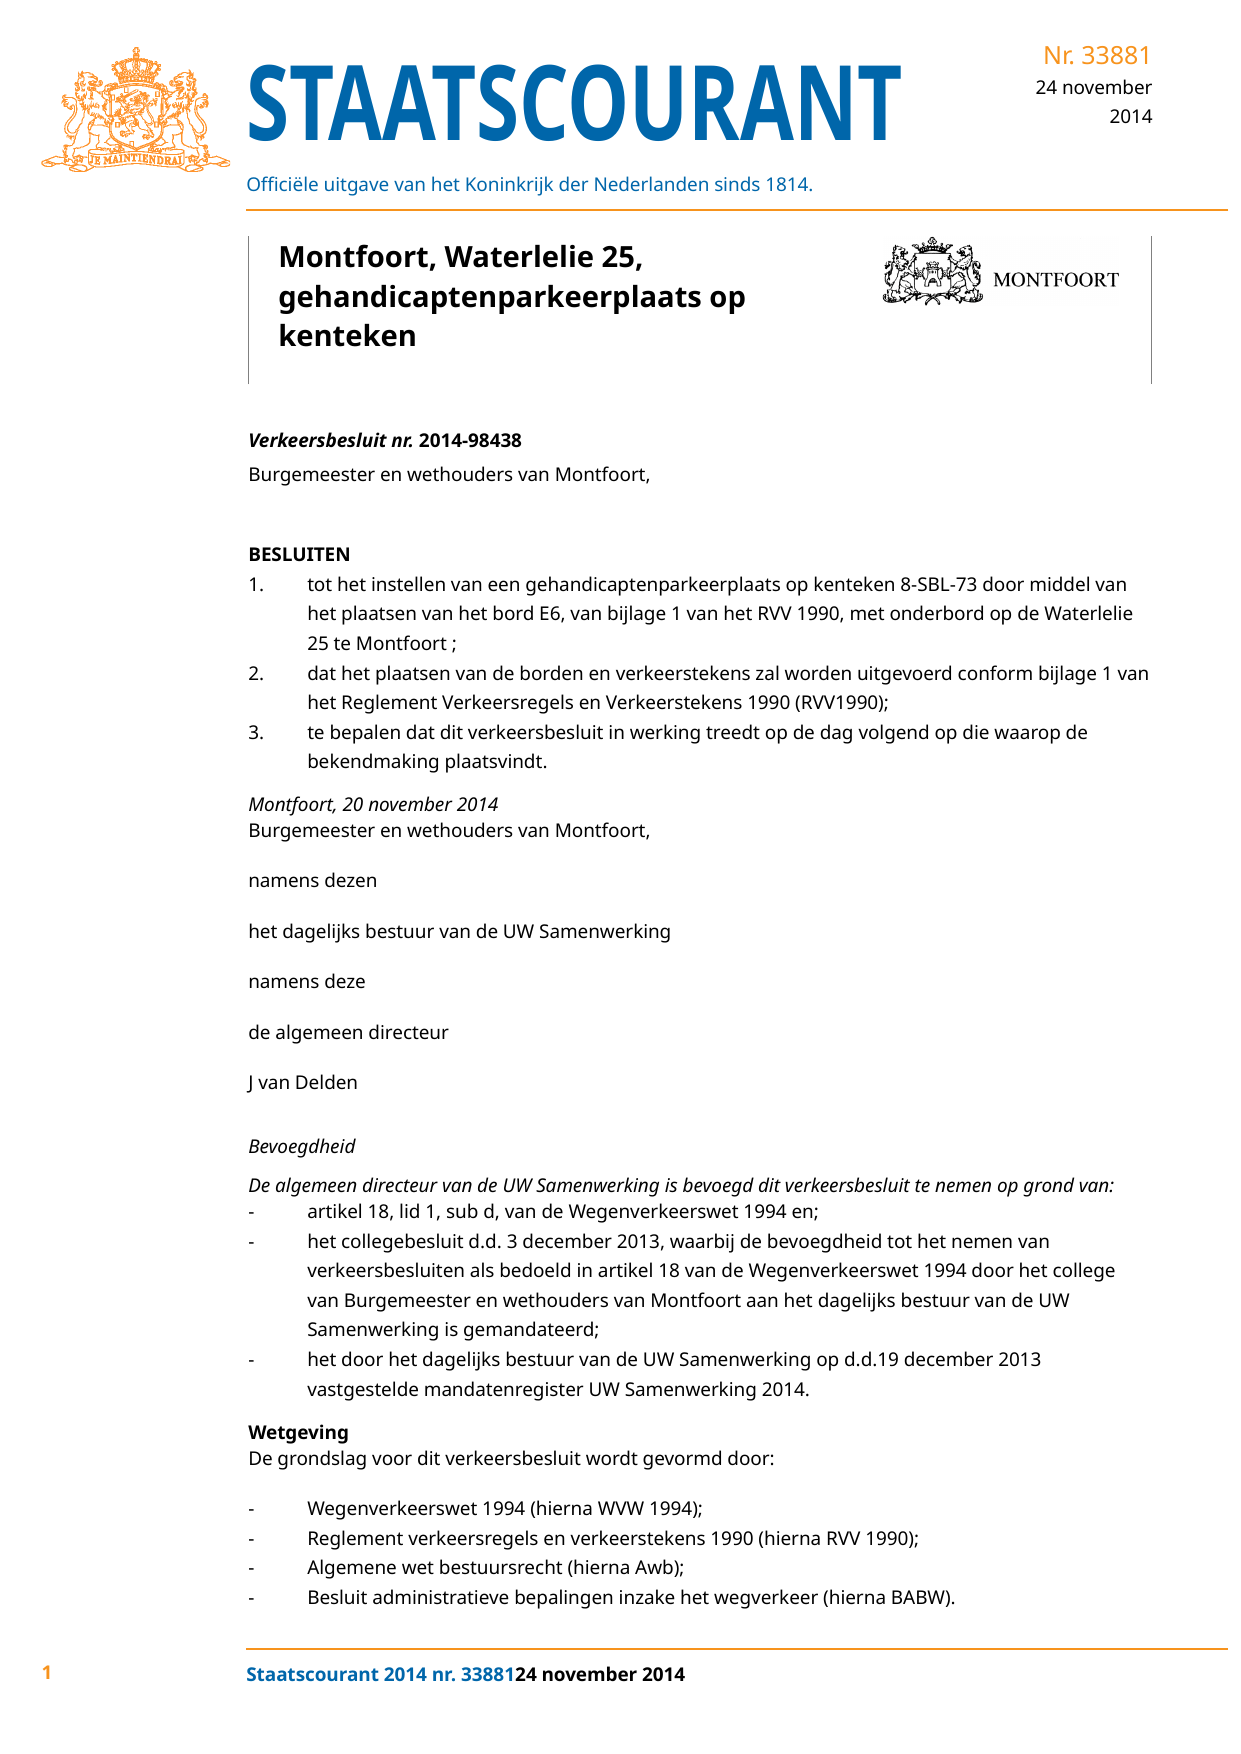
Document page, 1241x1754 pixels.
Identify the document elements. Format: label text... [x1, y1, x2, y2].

text Burgemeester en wethouders van Montfoort, [248, 462, 1152, 487]
list het collegebesluit d.d. 3 december 2013, waarbij de bevoegdheid tot het nemen van verkeersbesluiten als bedoeld in artikel 18 van de Wegenverkeerswet 1994 door het college van Burgemeester en wethouders van Montfoort aan het dagelijks bestuur van de UW Samenwerking is gemandateerd; [248, 1228, 1152, 1342]
text Burgemeester en wethouders van Montfoort, [248, 817, 1152, 843]
picture [882, 236, 1119, 306]
text namens dezen [248, 868, 1152, 893]
text BESLUITEN [248, 541, 1152, 567]
list Wegenverkeerswet 1994 (hierna WVW 1994); [248, 1495, 1152, 1521]
list Besluit administratieve bepalingen inzake het wegverkeer (hierna BABW). [248, 1584, 1152, 1609]
text Montfoort, 20 november 2014 [248, 792, 1152, 817]
picture [41, 47, 231, 172]
list Reglement verkeersregels en verkeerstekens 1990 (hierna RVV 1990); [248, 1525, 1152, 1550]
text Wetgeving [248, 1419, 1152, 1445]
text Bevoegdheid [248, 1133, 1152, 1159]
text J van Delden [248, 1069, 1152, 1095]
text Verkeersbesluit nr. 2014-98438 [248, 427, 1152, 453]
text het dagelijks bestuur van de UW Samenwerking [248, 918, 1152, 944]
text De algemeen directeur van de UW Samenwerking is bevoegd dit verkeersbesluit te nemen op grond van: [248, 1173, 1152, 1198]
list artikel 18, lid 1, sub d, van de Wegenverkeerswet 1994 en; [248, 1198, 1152, 1224]
list het door het dagelijks bestuur van de UW Samenwerking op d.d.19 december 2013 vastgestelde mandatenregister UW Samenwerking 2014. [248, 1346, 1152, 1402]
text de algemeen directeur [248, 1019, 1152, 1045]
list te bepalen dat dit verkeersbesluit in werking treedt op de dag volgend op die waarop de bekendmaking plaatsvindt. [248, 719, 1152, 774]
list Algemene wet bestuursrecht (hierna Awb); [248, 1554, 1152, 1580]
list dat het plaatsen van de borden en verkeerstekens zal worden uitgevoerd conform bijlage 1 van het Reglement Verkeersregels en Verkeerstekens 1990 (RVV1990); [248, 660, 1152, 715]
text namens deze [248, 968, 1152, 994]
text De grondslag voor dit verkeersbesluit wordt gevormd door: [248, 1445, 1152, 1470]
list tot het instellen van een gehandicaptenparkeerplaats op kenteken 8-SBL-73 door middel van het plaatsen van het bord E6, van bijlage 1 van het RVV 1990, met onderbord op de Waterlelie 25 te Montfoort ; [248, 571, 1152, 656]
table_header [850, 236, 1151, 384]
table_header Montfoort, Waterlelie 25, gehandicaptenparkeerplaats op kenteken [249, 236, 850, 384]
